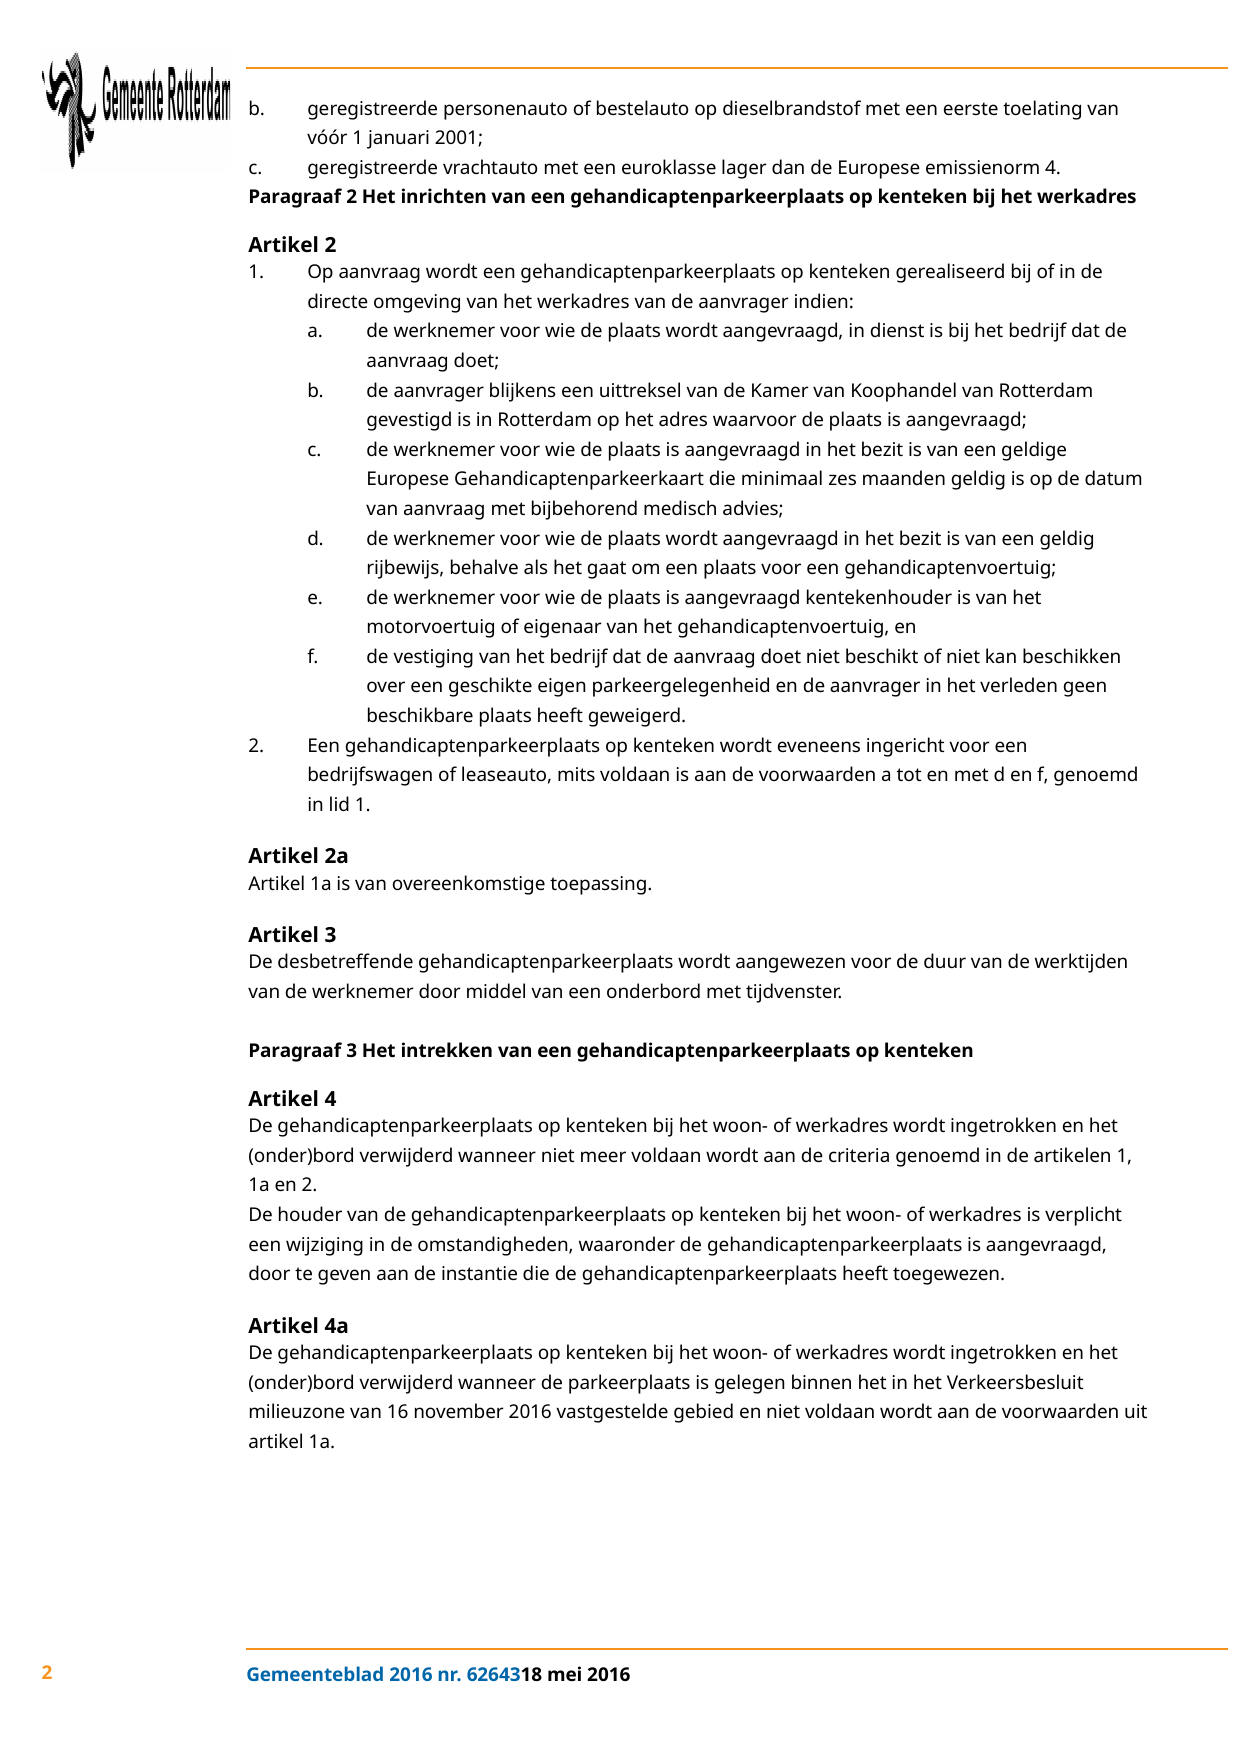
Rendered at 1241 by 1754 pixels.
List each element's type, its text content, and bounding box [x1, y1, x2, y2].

list de werknemer voor wie de plaats wordt aangevraagd, in dienst is bij het bedrijf dat de aanvraag doet; [307, 318, 1152, 373]
text Artikel 1a is van overeenkomstige toepassing. [248, 870, 1152, 896]
text De gehandicaptenparkeerplaats op kenteken bij het woon- of werkadres wordt ingetrokken en het [248, 1339, 1152, 1365]
list de werknemer voor wie de plaats wordt aangevraagd in het bezit is van een geldig rijbewijs, behalve als het gaat om een plaats voor een gehandicaptenvoertuig; [307, 525, 1152, 580]
text Artikel 4a [248, 1311, 1152, 1339]
text Artikel 2a [248, 841, 1152, 870]
list Een gehandicaptenparkeerplaats op kenteken wordt eveneens ingericht voor een bedrijfswagen of leaseauto, mits voldaan is aan de voorwaarden a tot en met d en f, genoemd in lid 1. [248, 732, 1152, 817]
list Op aanvraag wordt een gehandicaptenparkeerplaats op kenteken gerealiseerd bij of in de directe omgeving van het werkadres van de aanvrager indien: [248, 258, 1152, 314]
text Artikel 3 [248, 920, 1152, 949]
list geregistreerde vrachtauto met een euroklasse lager dan de Europese emissienorm 4. [248, 154, 1152, 180]
list geregistreerde personenauto of bestelauto op dieselbrandstof met een eerste toelating van vóór 1 januari 2001; [248, 95, 1152, 150]
text Artikel 4 [248, 1084, 1152, 1112]
text De desbetreffende gehandicaptenparkeerplaats wordt aangewezen voor de duur van de werktijden van de werknemer door middel van een onderbord met tijdvenster. [248, 949, 1152, 1004]
list de werknemer voor wie de plaats is aangevraagd kentekenhouder is van het motorvoertuig of eigenaar van het gehandicaptenvoertuig, en [307, 584, 1152, 639]
text Artikel 2 [248, 230, 1152, 258]
list de vestiging van het bedrijf dat de aanvraag doet niet beschikt of niet kan beschikken over een geschikte eigen parkeergelegenheid en de aanvrager in het verleden geen beschikbare plaats heeft geweigerd. [307, 643, 1152, 728]
text De houder van de gehandicaptenparkeerplaats op kenteken bij het woon- of werkadres is verplicht een wijziging in de omstandigheden, waaronder de gehandicaptenparkeerplaats is aangevraagd, door te geven aan de instantie die de gehandicaptenparkeerplaats heeft toegewezen. [248, 1201, 1152, 1286]
text Paragraaf 2 Het inrichten van een gehandicaptenparkeerplaats op kenteken bij het werkadres [248, 183, 1152, 209]
text (onder)bord verwijderd wanneer de parkeerplaats is gelegen binnen het in het Verkeersbesluit milieuzone van 16 november 2016 vastgestelde gebied en niet voldaan wordt aan de voorwaarden uit artikel 1a. [248, 1369, 1152, 1454]
list de werknemer voor wie de plaats is aangevraagd in het bezit is van een geldige Europese Gehandicaptenparkeerkaart die minimaal zes maanden geldig is op de datum van aanvraag met bijbehorend medisch advies; [307, 436, 1152, 521]
text Paragraaf 3 Het intrekken van een gehandicaptenparkeerplaats op kenteken [248, 1037, 1152, 1063]
picture [41, 47, 231, 172]
text (onder)bord verwijderd wanneer niet meer voldaan wordt aan de criteria genoemd in de artikelen 1, 1a en 2. [248, 1142, 1152, 1197]
list de aanvrager blijkens een uittreksel van de Kamer van Koophandel van Rotterdam gevestigd is in Rotterdam op het adres waarvoor de plaats is aangevraagd; [307, 377, 1152, 432]
text De gehandicaptenparkeerplaats op kenteken bij het woon- of werkadres wordt ingetrokken en het [248, 1112, 1152, 1138]
